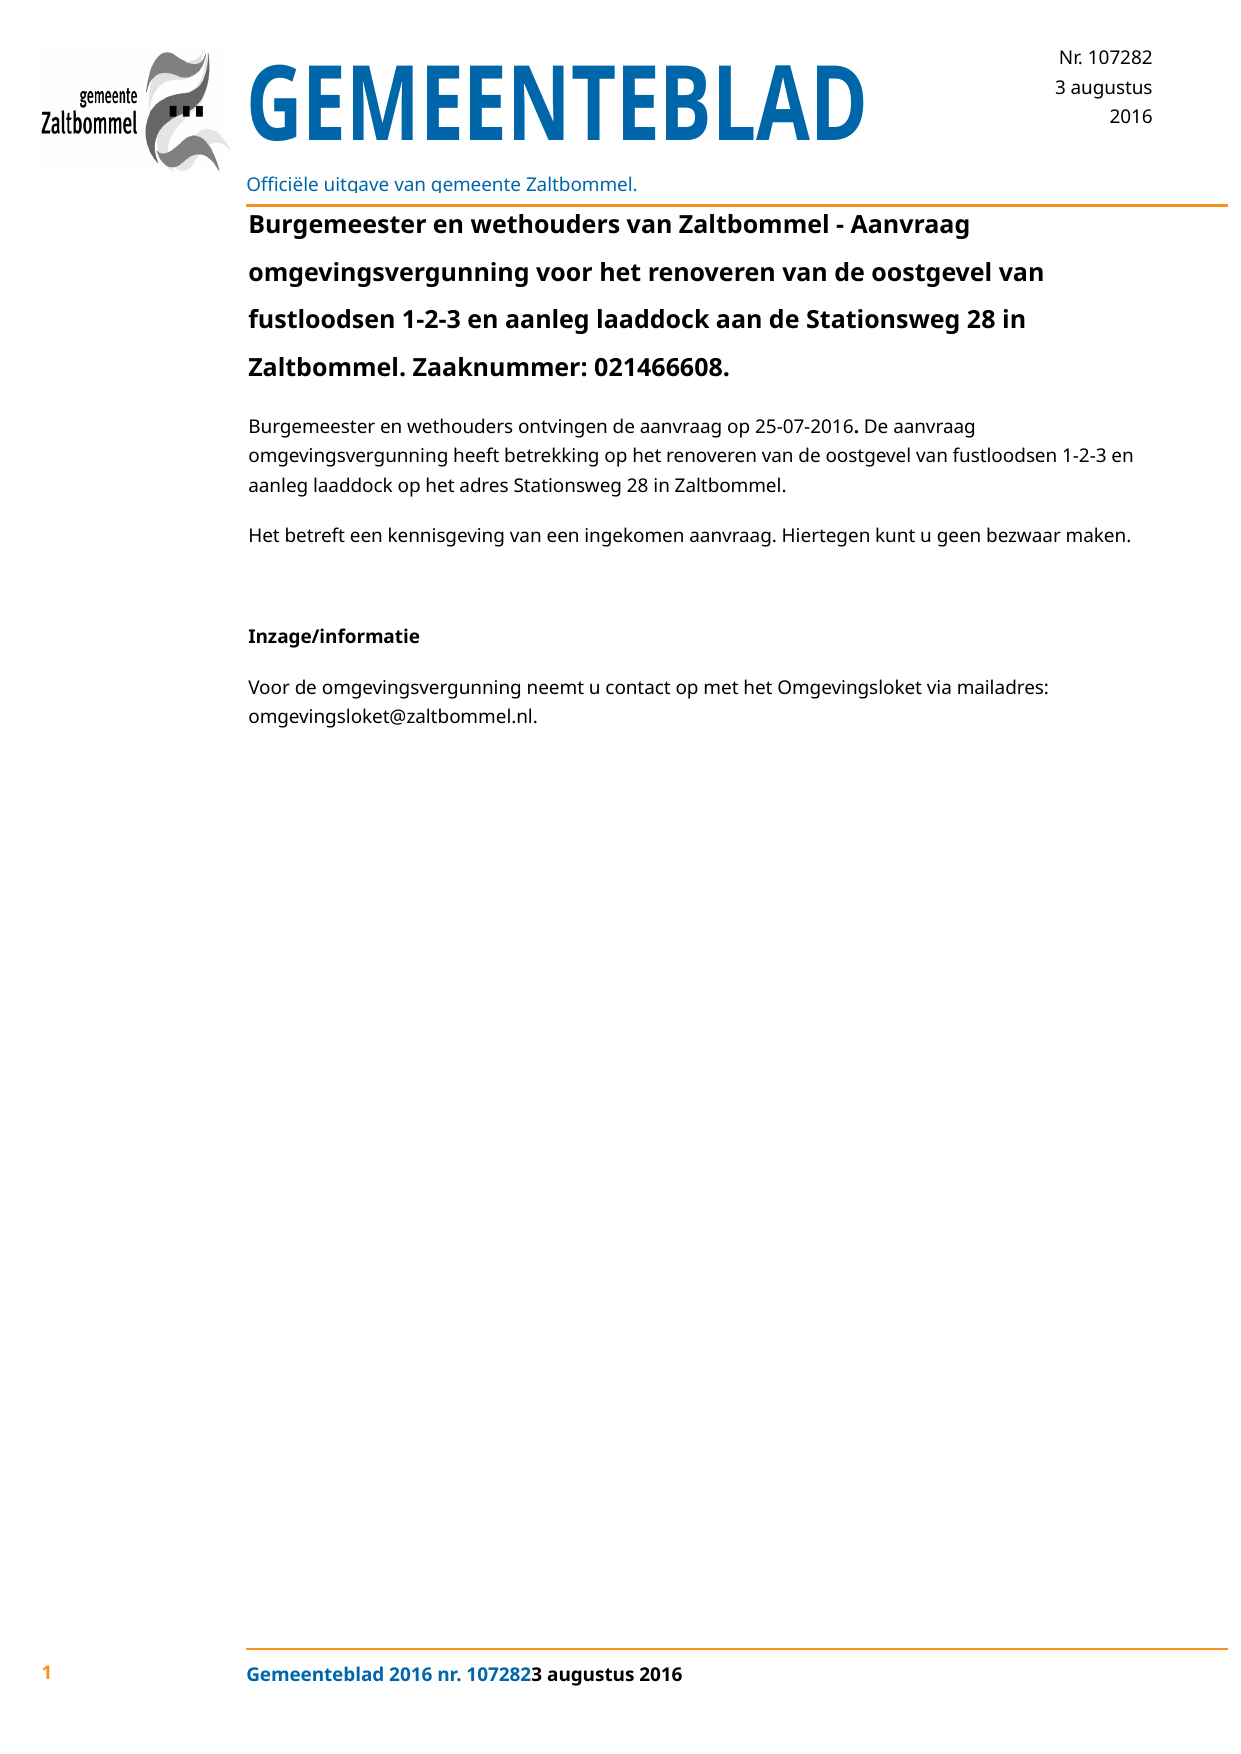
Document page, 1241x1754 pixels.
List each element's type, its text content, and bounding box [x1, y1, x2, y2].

text Het betreft een kennisgeving van een ingekomen aanvraag. Hiertegen kunt u geen bezwaar maken. [248, 523, 1152, 548]
picture [41, 47, 231, 172]
text Voor de omgevingsvergunning neemt u contact op met het Omgevingsloket via mailadres: omgevingsloket@zaltbommel.nl. [248, 674, 1152, 729]
text Burgemeester en wethouders ontvingen de aanvraag op 25-07-2016. De aanvraag omgevingsvergunning heeft betrekking op het renoveren van de oostgevel van fustloodsen 1-2-3 en aanleg laaddock op het adres Stationsweg 28 in Zaltbommel. [248, 413, 1152, 498]
text Burgemeester en wethouders van Zaltbommel - Aanvraag omgevingsvergunning voor het renoveren van de oostgevel van fustloodsen 1-2-3 en aanleg laaddock aan de Stationsweg 28 in Zaltbommel. Zaaknummer: 021466608. [248, 207, 1152, 384]
text Inzage/informatie [248, 623, 1152, 649]
